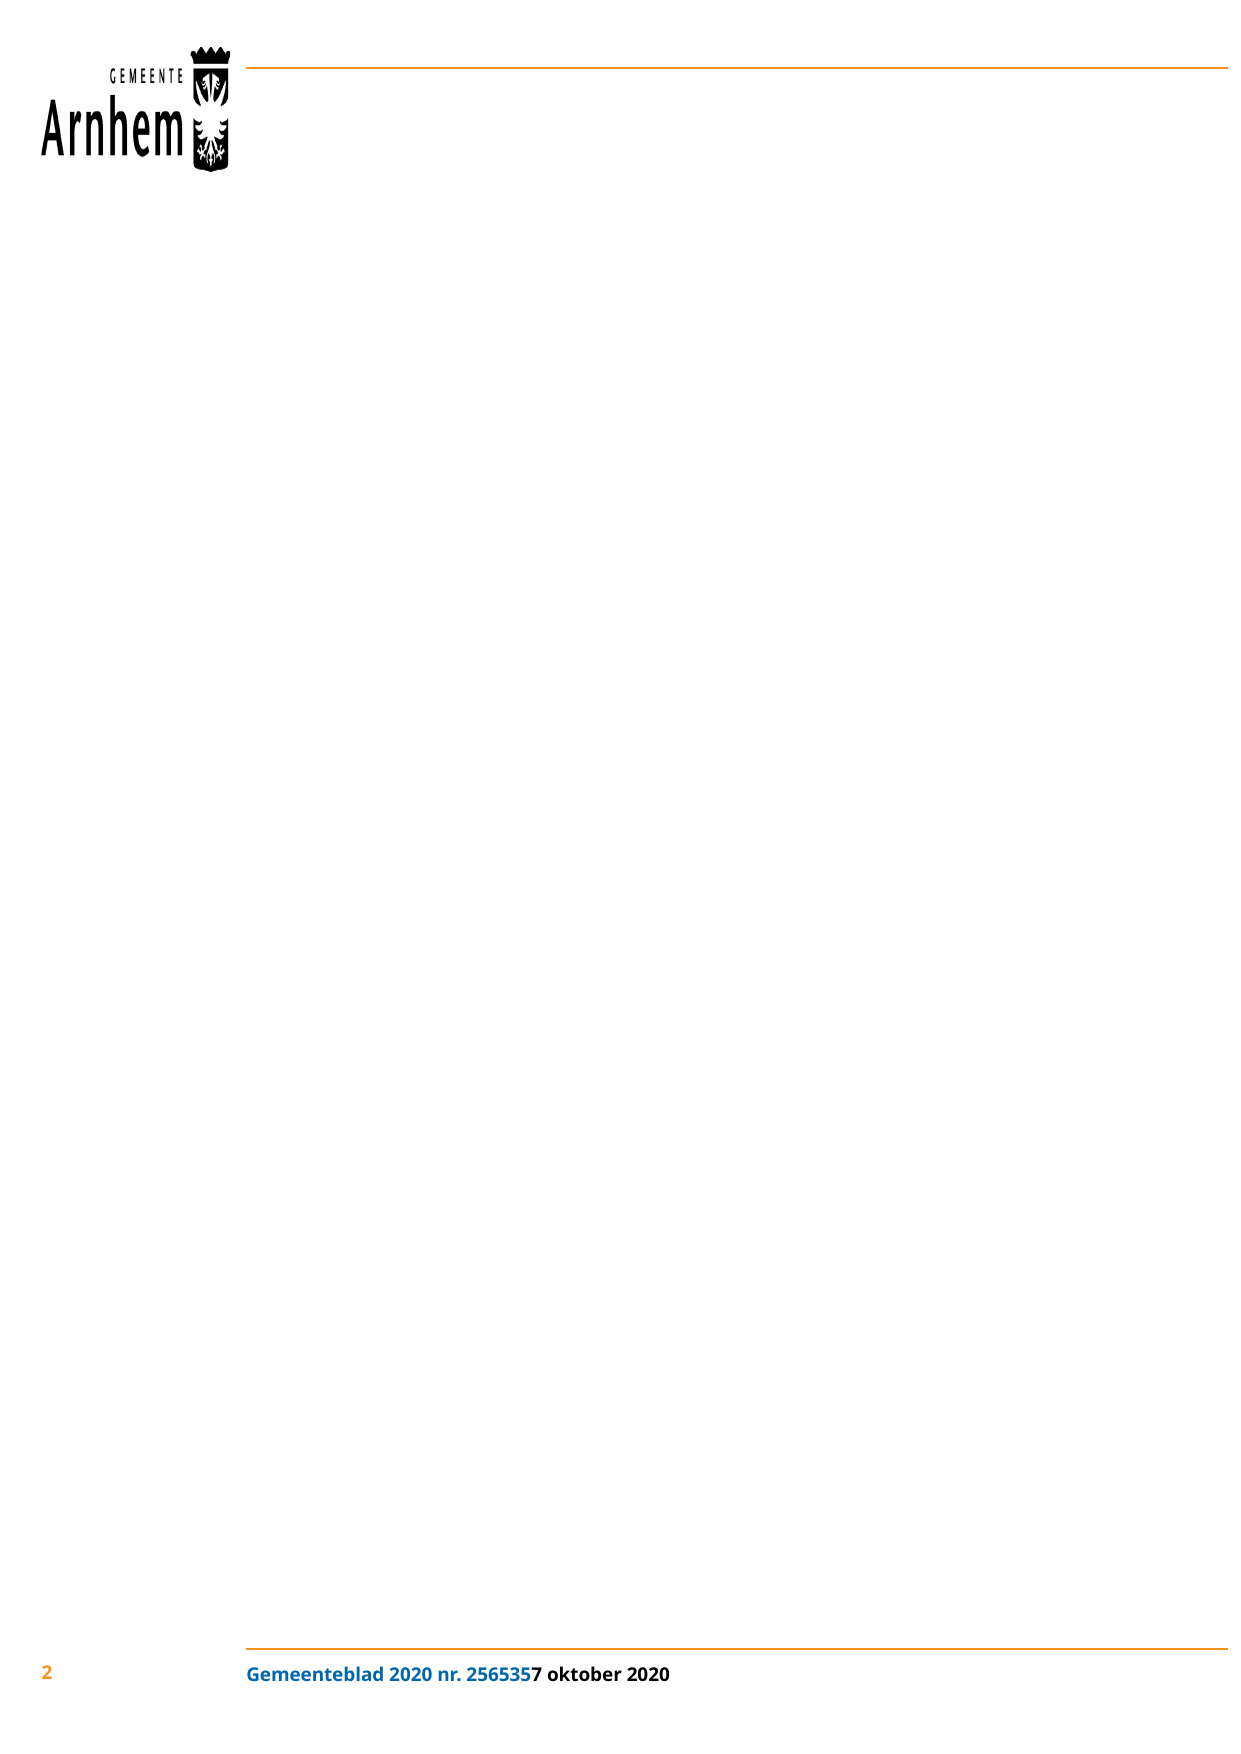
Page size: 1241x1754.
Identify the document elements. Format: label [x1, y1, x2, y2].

picture [41, 47, 231, 172]
